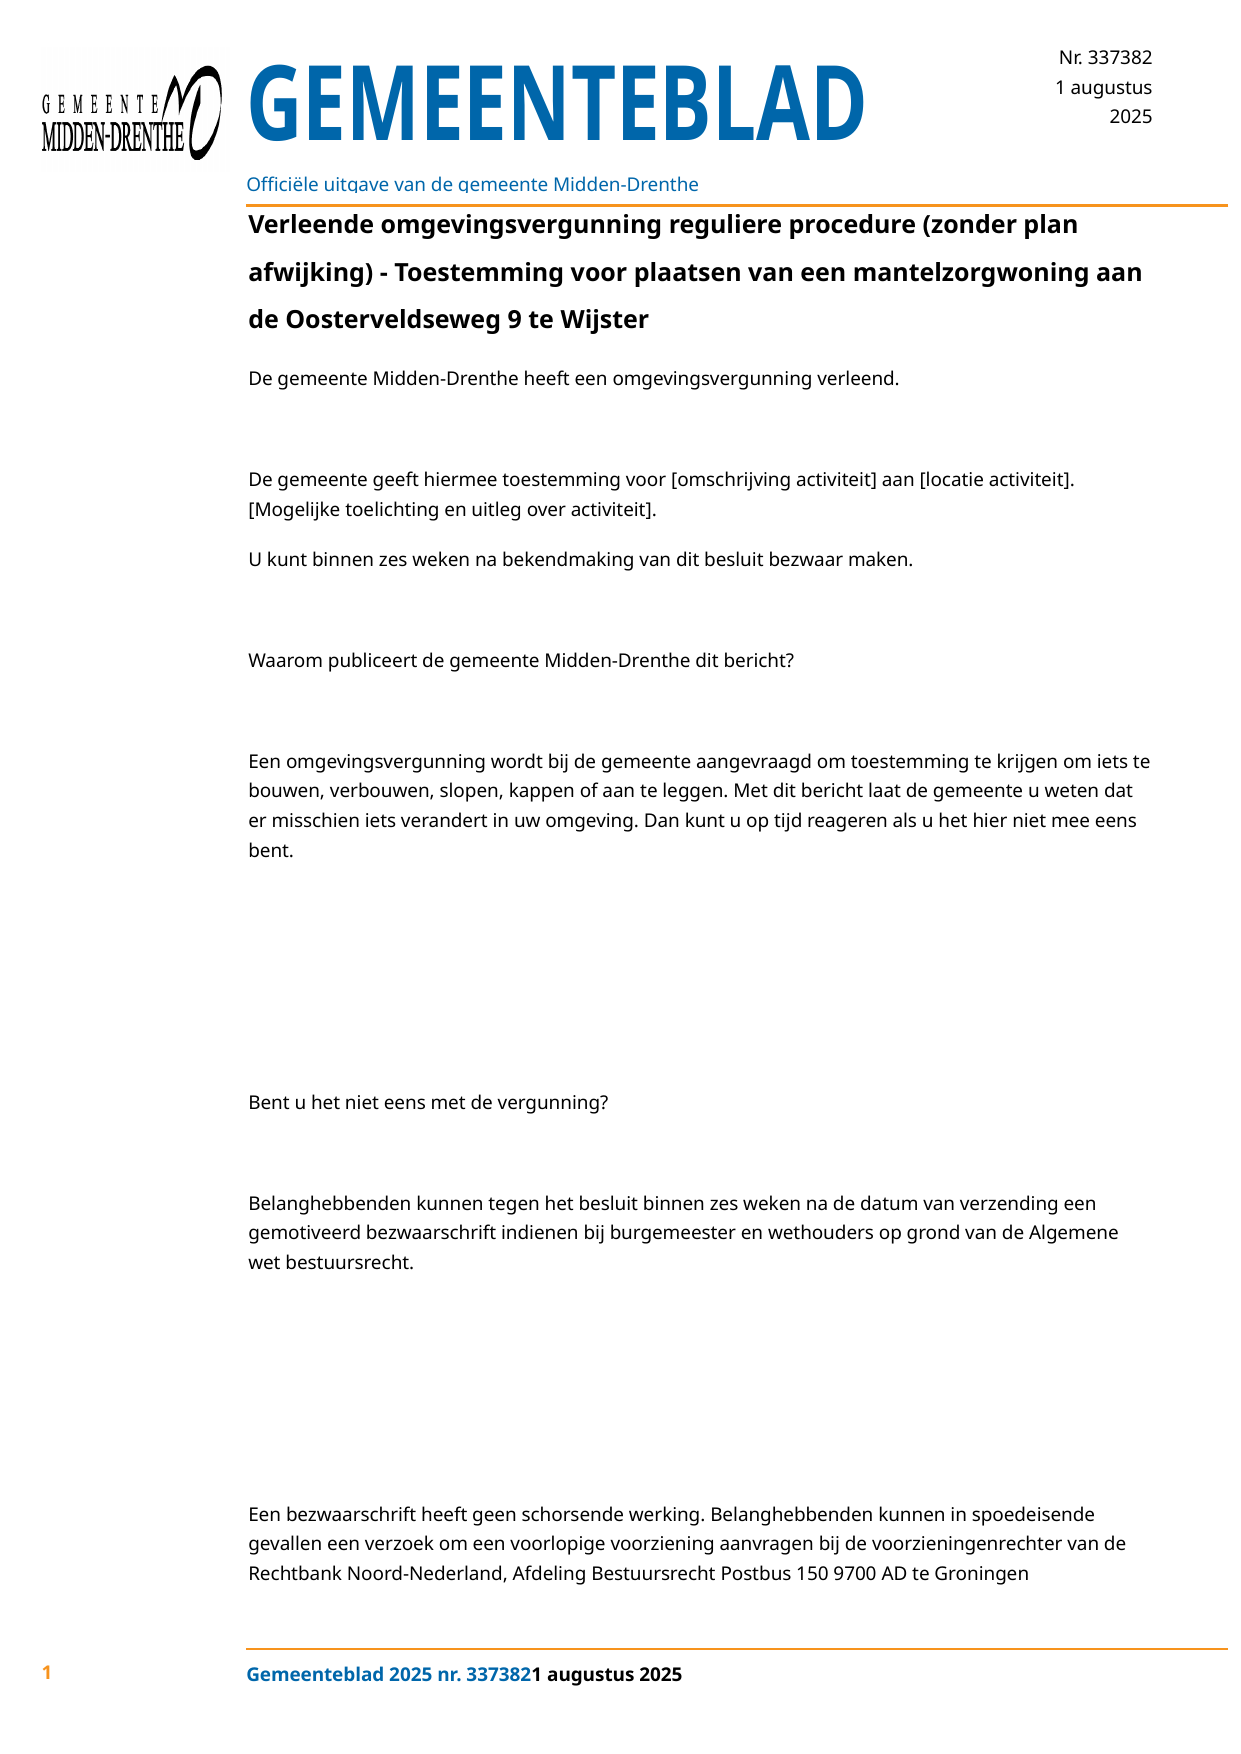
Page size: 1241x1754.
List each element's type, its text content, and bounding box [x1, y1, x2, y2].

picture [41, 47, 231, 172]
text Een bezwaarschrift heeft geen schorsende werking. Belanghebbenden kunnen in spoedeisende gevallen een verzoek om een voorlopige voorziening aanvragen bij de voorzieningenrechter van de Rechtbank Noord-Nederland, Afdeling Bestuursrecht Postbus 150 9700 AD te Groningen [248, 1501, 1152, 1586]
text Belanghebbenden kunnen tegen het besluit binnen zes weken na de datum van verzending een gemotiveerd bezwaarschrift indienen bij burgemeester en wethouders op grond van de Algemene wet bestuursrecht. [248, 1190, 1152, 1274]
text Waarom publiceert de gemeente Midden-Drenthe dit bericht? [248, 647, 1152, 673]
text Bent u het niet eens met de vergunning? [248, 1089, 1152, 1114]
text De gemeente geeft hiermee toestemming voor [omschrijving activiteit] aan [locatie activiteit]. [Mogelijke toelichting en uitleg over activiteit]. [248, 466, 1152, 522]
text Verleende omgevingsvergunning reguliere procedure (zonder plan afwijking) - Toestemming voor plaatsen van een mantelzorgwoning aan de Oosterveldseweg 9 te Wijster [248, 207, 1152, 336]
text U kunt binnen zes weken na bekendmaking van dit besluit bezwaar maken. [248, 546, 1152, 572]
text Een omgevingsvergunning wordt bij de gemeente aangevraagd om toestemming te krijgen om iets te bouwen, verbouwen, slopen, kappen of aan te leggen. Met dit bericht laat de gemeente u weten dat er misschien iets verandert in uw omgeving. Dan kunt u op tijd reageren als u het hier niet mee eens bent. [248, 748, 1152, 862]
text De gemeente Midden-Drenthe heeft een omgevingsvergunning verleend. [248, 366, 1152, 391]
